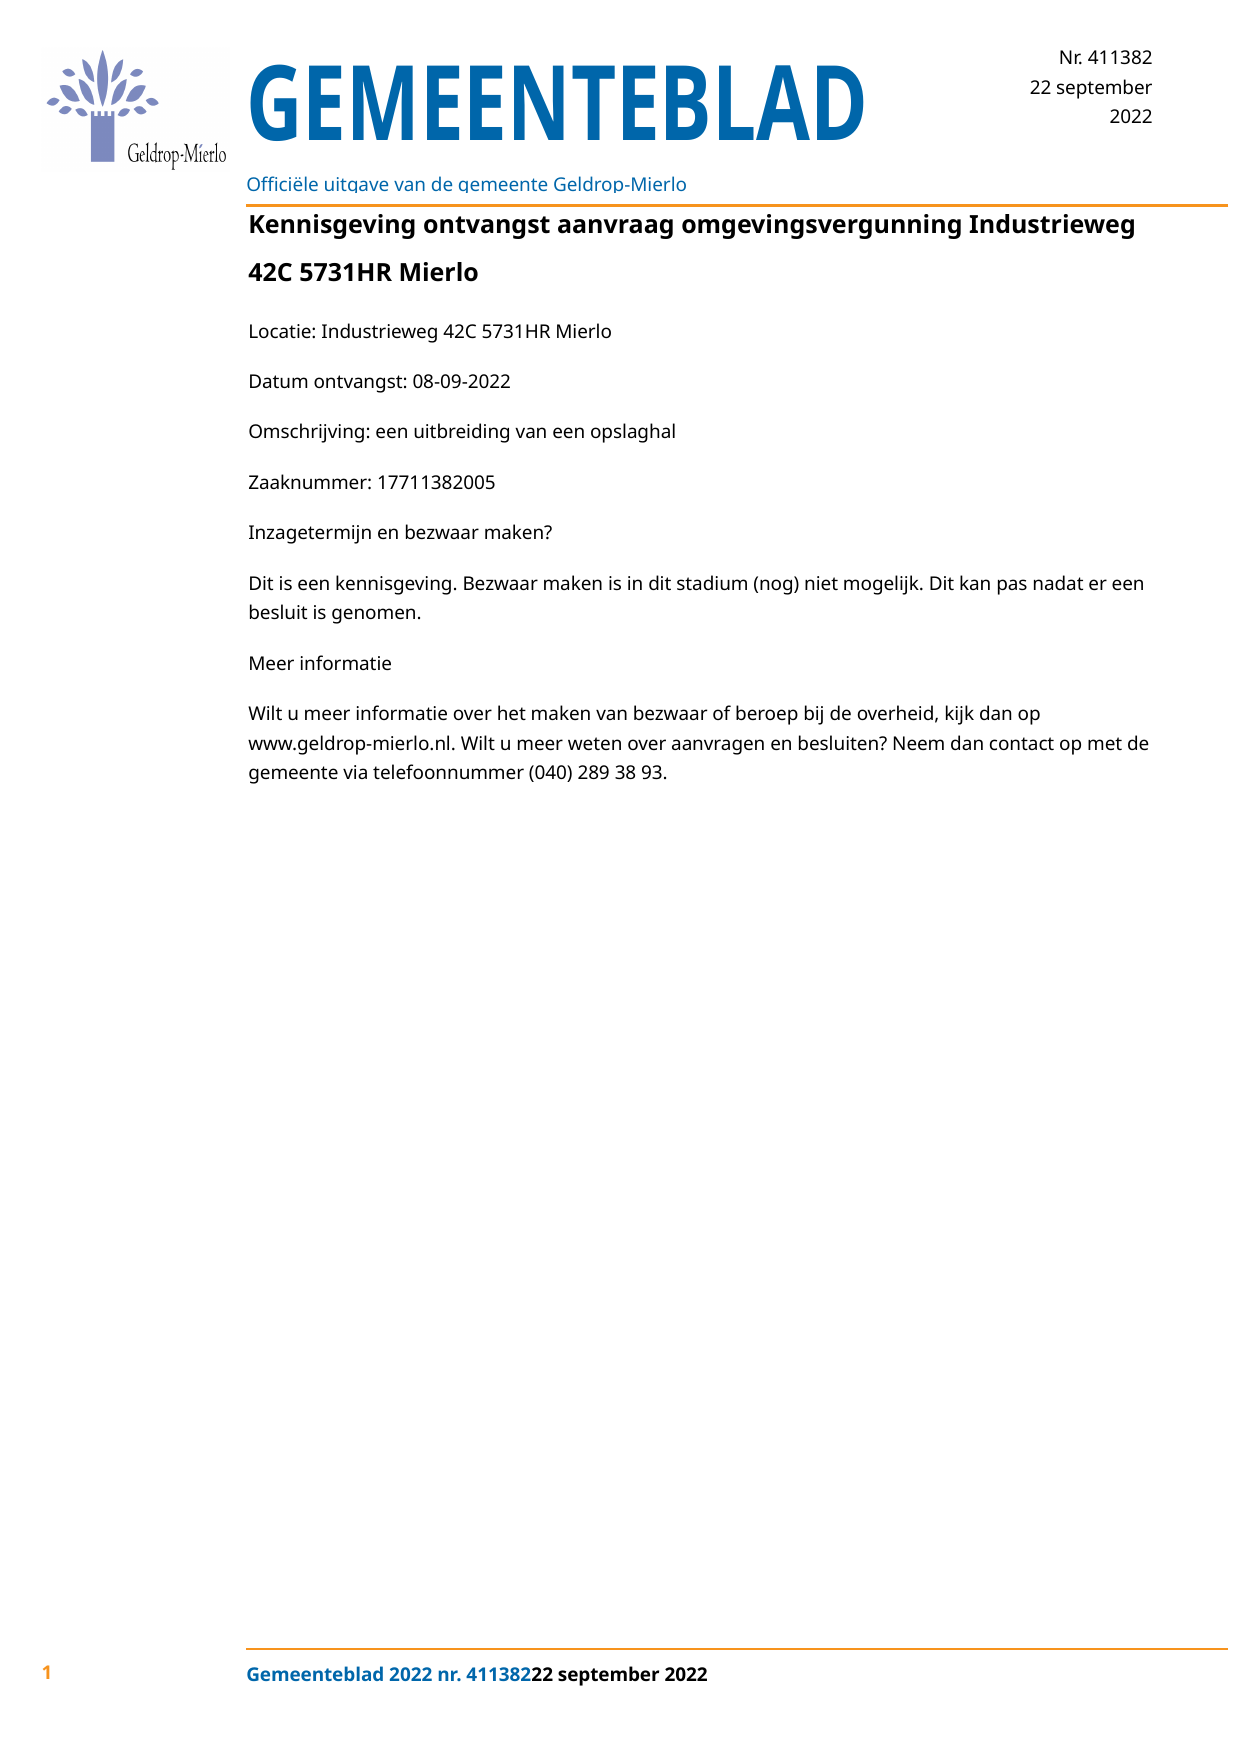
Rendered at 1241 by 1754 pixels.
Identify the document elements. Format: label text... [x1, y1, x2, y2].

text Omschrijving: een uitbreiding van een opslaghal [248, 419, 1152, 444]
text Datum ontvangst: 08-09-2022 [248, 368, 1152, 394]
text Locatie: Industrieweg 42C 5731HR Mierlo [248, 318, 1152, 344]
text Wilt u meer informatie over het maken van bezwaar of beroep bij de overheid, kijk dan op www.geldrop-mierlo.nl. Wilt u meer weten over aanvragen en besluiten? Neem dan contact op met de gemeente via telefoonnummer (040) 289 38 93. [248, 700, 1152, 785]
text Meer informatie [248, 650, 1152, 676]
picture [41, 47, 231, 172]
text Zaaknummer: 17711382005 [248, 469, 1152, 495]
text Inzagetermijn en bezwaar maken? [248, 519, 1152, 545]
text Kennisgeving ontvangst aanvraag omgevingsvergunning Industrieweg 42C 5731HR Mierlo [248, 207, 1152, 288]
text Dit is een kennisgeving. Bezwaar maken is in dit stadium (nog) niet mogelijk. Dit kan pas nadat er een besluit is genomen. [248, 570, 1152, 625]
